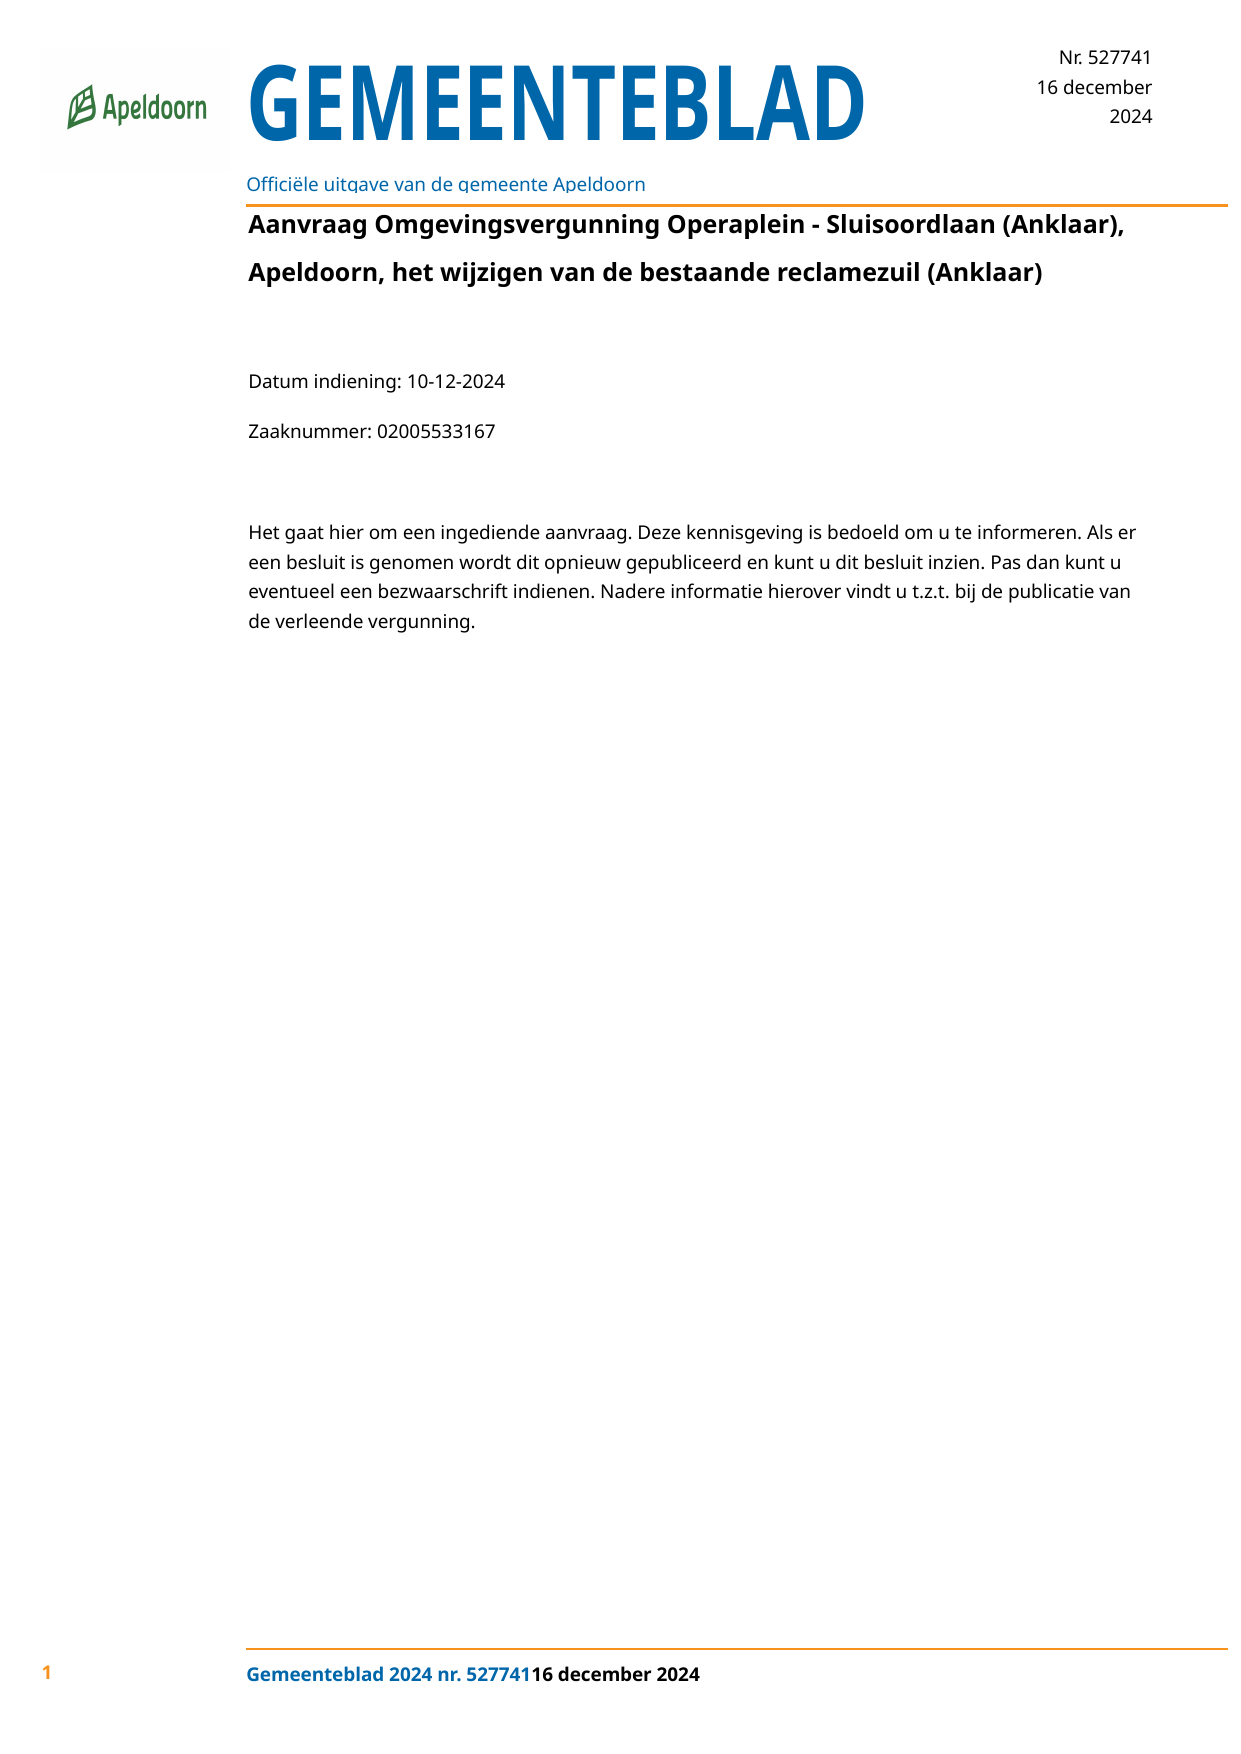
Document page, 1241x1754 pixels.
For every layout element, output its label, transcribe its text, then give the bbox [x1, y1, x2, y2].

text Aanvraag Omgevingsvergunning Operaplein - Sluisoordlaan (Anklaar), Apeldoorn, het wijzigen van de bestaande reclamezuil (Anklaar) [248, 207, 1152, 288]
text Datum indiening: 10-12-2024 [248, 368, 1152, 394]
text Het gaat hier om een ingediende aanvraag. Deze kennisgeving is bedoeld om u te informeren. Als er een besluit is genomen wordt dit opnieuw gepubliceerd en kunt u dit besluit inzien. Pas dan kunt u eventueel een bezwaarschrift indienen. Nadere informatie hierover vindt u t.z.t. bij de publicatie van de verleende vergunning. [248, 519, 1152, 634]
text Zaaknummer: 02005533167 [248, 419, 1152, 444]
picture [41, 47, 231, 172]
